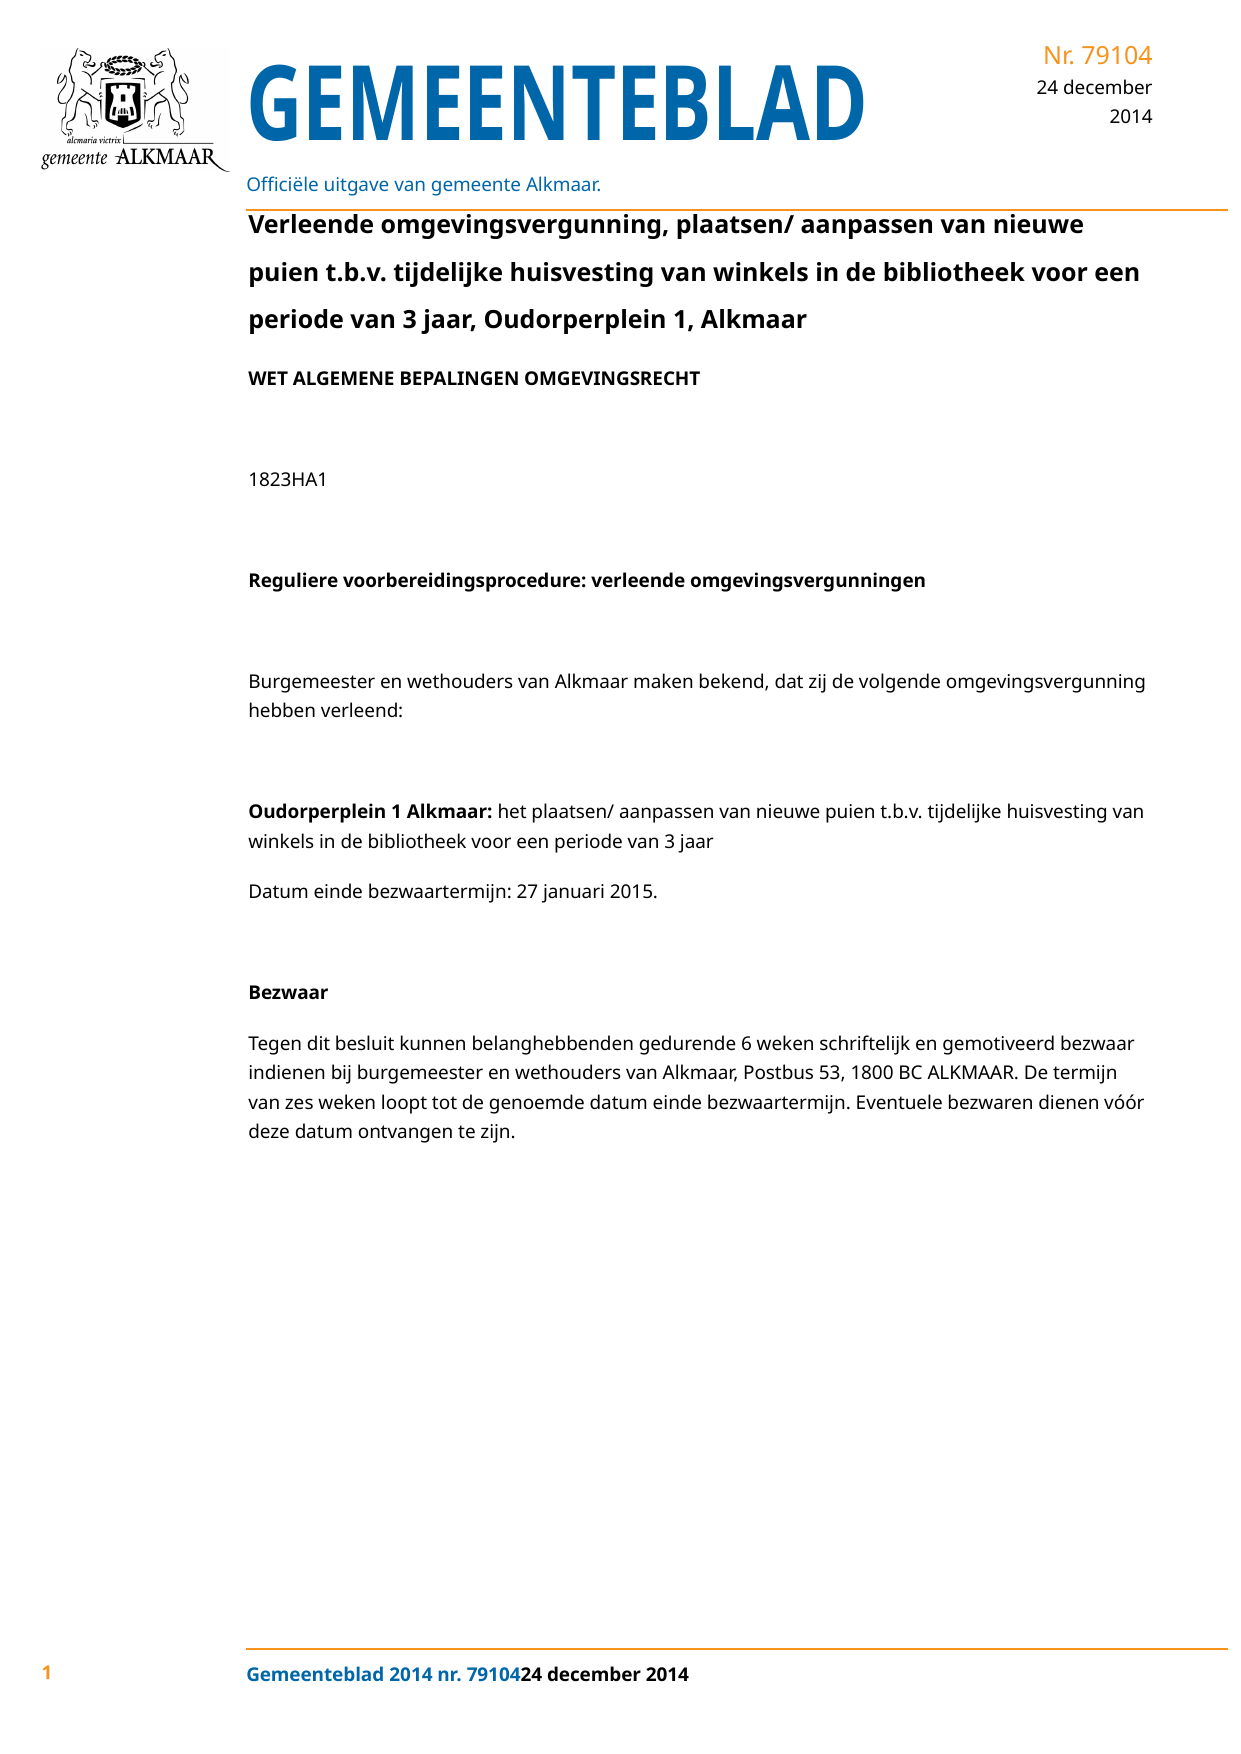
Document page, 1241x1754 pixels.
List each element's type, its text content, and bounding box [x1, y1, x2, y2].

text Burgemeester en wethouders van Alkmaar maken bekend, dat zij de volgende omgevingsvergunning hebben verleend: [248, 668, 1152, 723]
text Reguliere voorbereidingsprocedure: verleende omgevingsvergunningen [248, 567, 1152, 593]
text WET ALGEMENE BEPALINGEN OMGEVINGSRECHT [248, 366, 1152, 391]
text Verleende omgevingsvergunning, plaatsen/ aanpassen van nieuwe puien t.b.v. tijdelijke huisvesting van winkels in de bibliotheek voor een periode van 3 jaar, Oudorperplein 1, Alkmaar [248, 211, 1152, 336]
text Oudorperplein 1 Alkmaar: het plaatsen/ aanpassen van nieuwe puien t.b.v. tijdelijke huisvesting van winkels in de bibliotheek voor een periode van 3 jaar [248, 798, 1152, 854]
text Datum einde bezwaartermijn: 27 januari 2015. [248, 878, 1152, 904]
picture [41, 47, 231, 172]
text 1823HA1 [248, 466, 1152, 492]
text Tegen dit besluit kunnen belanghebbenden gedurende 6 weken schriftelijk en gemotiveerd bezwaar indienen bij burgemeester en wethouders van Alkmaar, Postbus 53, 1800 BC ALKMAAR. De termijn van zes weken loopt tot de genoemde datum einde bezwaartermijn. Eventuele bezwaren dienen vóór deze datum ontvangen te zijn. [248, 1030, 1152, 1144]
text Bezwaar [248, 979, 1152, 1005]
